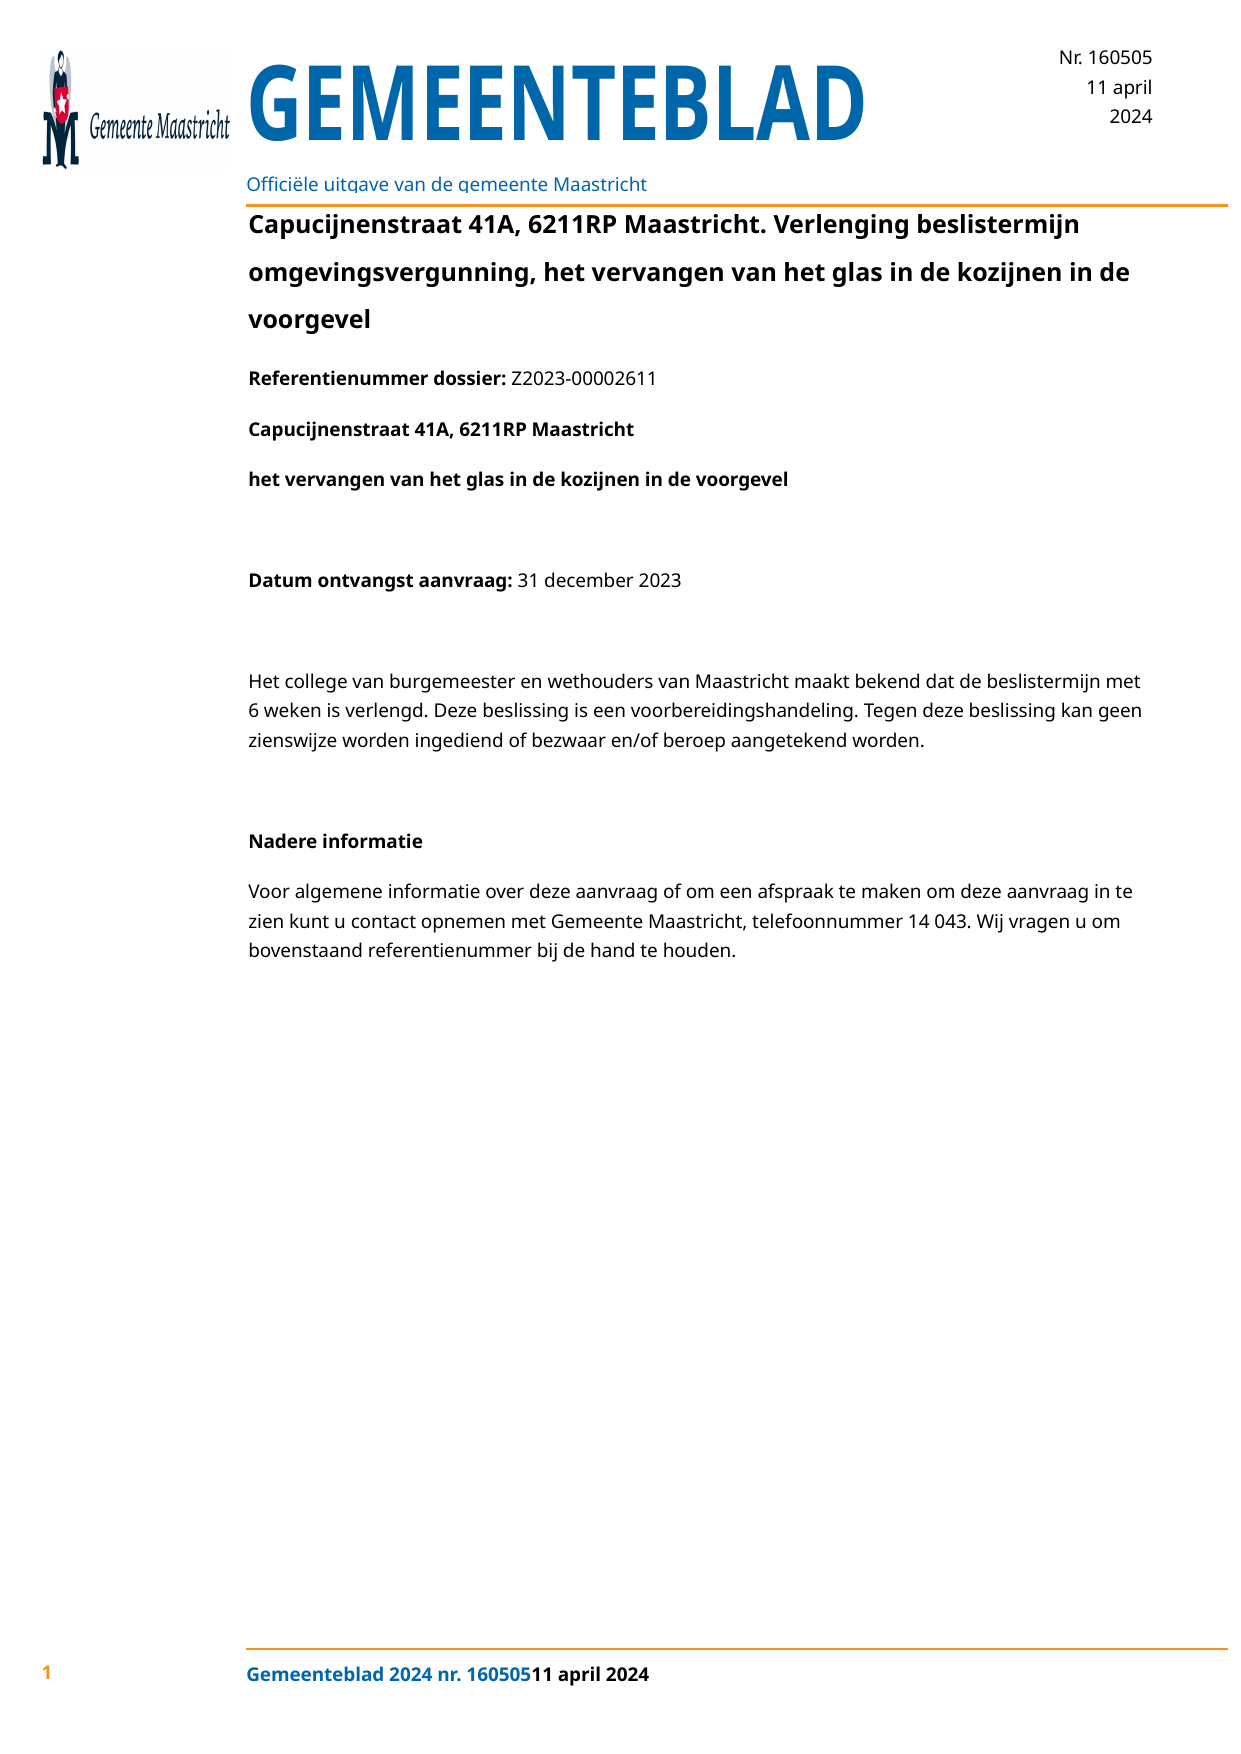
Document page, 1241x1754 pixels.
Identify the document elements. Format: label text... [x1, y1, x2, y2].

text Datum ontvangst aanvraag: 31 december 2023 [248, 567, 1152, 593]
text Capucijnenstraat 41A, 6211RP Maastricht [248, 416, 1152, 442]
text Nadere informatie [248, 828, 1152, 854]
picture [41, 47, 231, 172]
text Voor algemene informatie over deze aanvraag of om een afspraak te maken om deze aanvraag in te zien kunt u contact opnemen met Gemeente Maastricht, telefoonnummer 14 043. Wij vragen u om bovenstaand referentienummer bij de hand te houden. [248, 878, 1152, 963]
text het vervangen van het glas in de kozijnen in de voorgevel [248, 466, 1152, 492]
text Capucijnenstraat 41A, 6211RP Maastricht. Verlenging beslistermijn omgevingsvergunning, het vervangen van het glas in de kozijnen in de voorgevel [248, 207, 1152, 336]
text Het college van burgemeester en wethouders van Maastricht maakt bekend dat de beslistermijn met 6 weken is verlengd. Deze beslissing is een voorbereidingshandeling. Tegen deze beslissing kan geen zienswijze worden ingediend of bezwaar en/of beroep aangetekend worden. [248, 668, 1152, 753]
text Referentienummer dossier: Z2023-00002611 [248, 366, 1152, 391]
